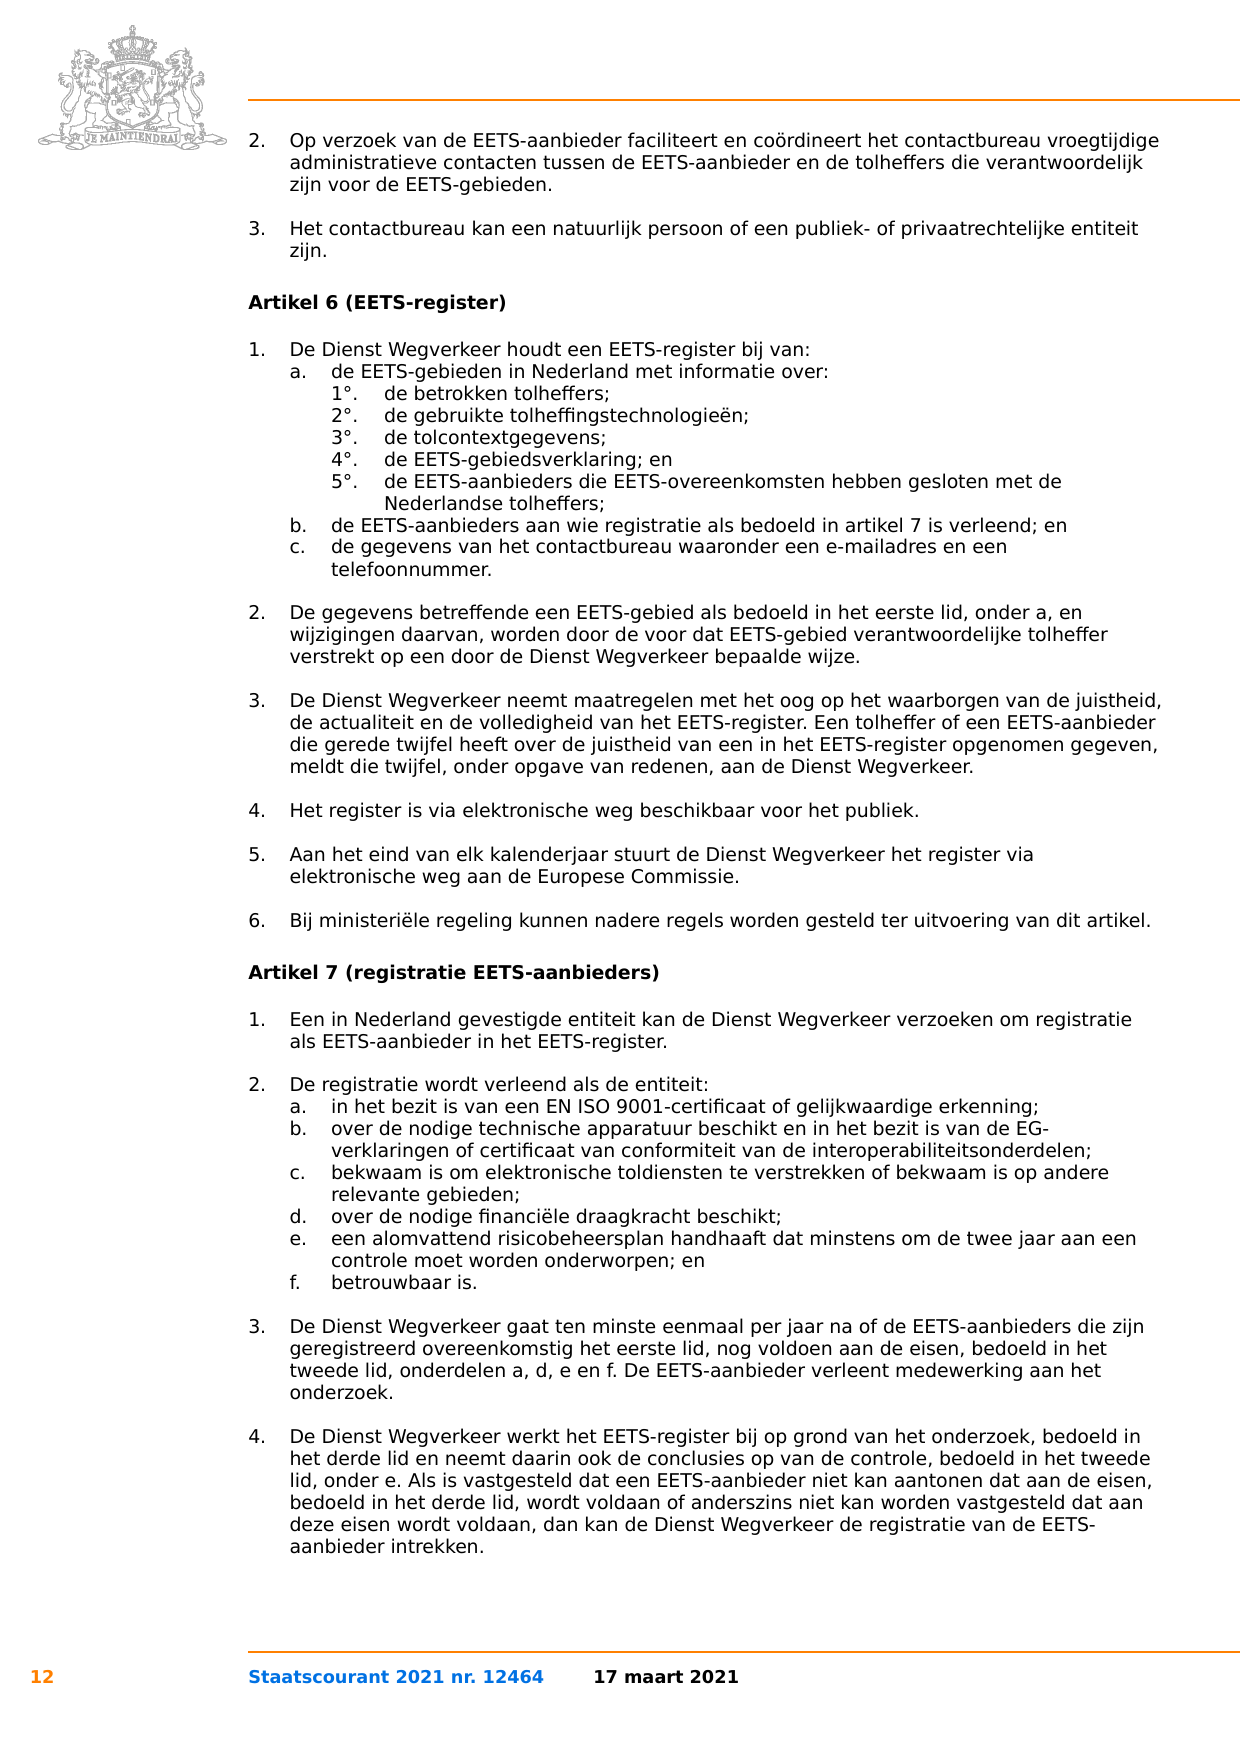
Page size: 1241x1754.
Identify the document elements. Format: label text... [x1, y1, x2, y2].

text b. over de nodige technische apparatuur beschikt en in het bezit is van de EG-verklaringen of certificaat van conformiteit van de interoperabiliteitsonderdelen; [289, 1118, 1163, 1162]
text c. bekwaam is om elektronische toldiensten te verstrekken of bekwaam is op andere relevante gebieden; [289, 1162, 1163, 1206]
text 2. De registratie wordt verleend als de entiteit: [248, 1074, 1163, 1096]
text 3°. de tolcontextgegevens; [331, 427, 1163, 448]
text d. over de nodige financiële draagkracht beschikt; [289, 1206, 1163, 1228]
picture [38, 25, 227, 150]
text 5°. de EETS-aanbieders die EETS-overeenkomsten hebben gesloten met de Nederlandse tolheffers; [331, 471, 1163, 514]
text a. in het bezit is van een EN ISO 9001-certificaat of gelijkwaardige erkenning; [289, 1096, 1163, 1118]
text 4. De Dienst Wegverkeer werkt het EETS-register bij op grond van het onderzoek, bedoeld in het derde lid en neemt daarin ook de conclusies op van de controle, bedoeld in het tweede lid, onder e. Als is vastgesteld dat een EETS-aanbieder niet kan aantonen dat aan de eisen, bedoeld in het derde lid, wordt voldaan of anderszins niet kan worden vastgesteld dat aan deze eisen wordt voldaan, dan kan de Dienst Wegverkeer de registratie van de EETS-aanbieder intrekken. [248, 1426, 1163, 1558]
text 3. De Dienst Wegverkeer neemt maatregelen met het oog op het waarborgen van de juistheid, de actualiteit en de volledigheid van het EETS-register. Een tolheffer of een EETS-aanbieder die gerede twijfel heeft over de juistheid van een in het EETS-register opgenomen gegeven, meldt die twijfel, onder opgave van redenen, aan de Dienst Wegverkeer. [248, 690, 1163, 778]
text 2°. de gebruikte tolheffingstechnologieën; [331, 404, 1163, 427]
subtitle Artikel 6 (EETS-register) [248, 292, 1163, 314]
text a. de EETS-gebieden in Nederland met informatie over: [289, 361, 1163, 383]
text 4°. de EETS-gebiedsverklaring; en [331, 448, 1163, 471]
text f. betrouwbaar is. [289, 1272, 1163, 1294]
text 4. Het register is via elektronische weg beschikbaar voor het publiek. [248, 800, 1163, 822]
text 1. De Dienst Wegverkeer houdt een EETS-register bij van: [248, 339, 1163, 361]
text e. een alomvattend risicobeheersplan handhaaft dat minstens om de twee jaar aan een controle moet worden onderworpen; en [289, 1228, 1163, 1272]
text 3. Het contactbureau kan een natuurlijk persoon of een publiek- of privaatrechtelijke entiteit zijn. [248, 218, 1163, 262]
text 3. De Dienst Wegverkeer gaat ten minste eenmaal per jaar na of de EETS-aanbieders die zijn geregistreerd overeenkomstig het eerste lid, nog voldoen aan de eisen, bedoeld in het tweede lid, onderdelen a, d, e en f. De EETS-aanbieder verleent medewerking aan het onderzoek. [248, 1316, 1163, 1404]
text 2. De gegevens betreffende een EETS-gebied als bedoeld in het eerste lid, onder a, en wijzigingen daarvan, worden door de voor dat EETS-gebied verantwoordelijke tolheffer verstrekt op een door de Dienst Wegverkeer bepaalde wijze. [248, 602, 1163, 668]
text c. de gegevens van het contactbureau waaronder een e-mailadres en een telefoonnummer. [289, 536, 1163, 580]
text 6. Bij ministeriële regeling kunnen nadere regels worden gesteld ter uitvoering van dit artikel. [248, 909, 1163, 932]
text 1°. de betrokken tolheffers; [331, 383, 1163, 404]
text 2. Op verzoek van de EETS-aanbieder faciliteert en coördineert het contactbureau vroegtijdige administratieve contacten tussen de EETS-aanbieder en de tolheffers die verantwoordelijk zijn voor de EETS-gebieden. [248, 130, 1163, 196]
text b. de EETS-aanbieders aan wie registratie als bedoeld in artikel 7 is verleend; en [289, 514, 1163, 536]
text 5. Aan het eind van elk kalenderjaar stuurt de Dienst Wegverkeer het register via elektronische weg aan de Europese Commissie. [248, 844, 1163, 888]
subtitle Artikel 7 (registratie EETS-aanbieders) [248, 962, 1163, 983]
text 1. Een in Nederland gevestigde entiteit kan de Dienst Wegverkeer verzoeken om registratie als EETS-aanbieder in het EETS-register. [248, 1008, 1163, 1052]
